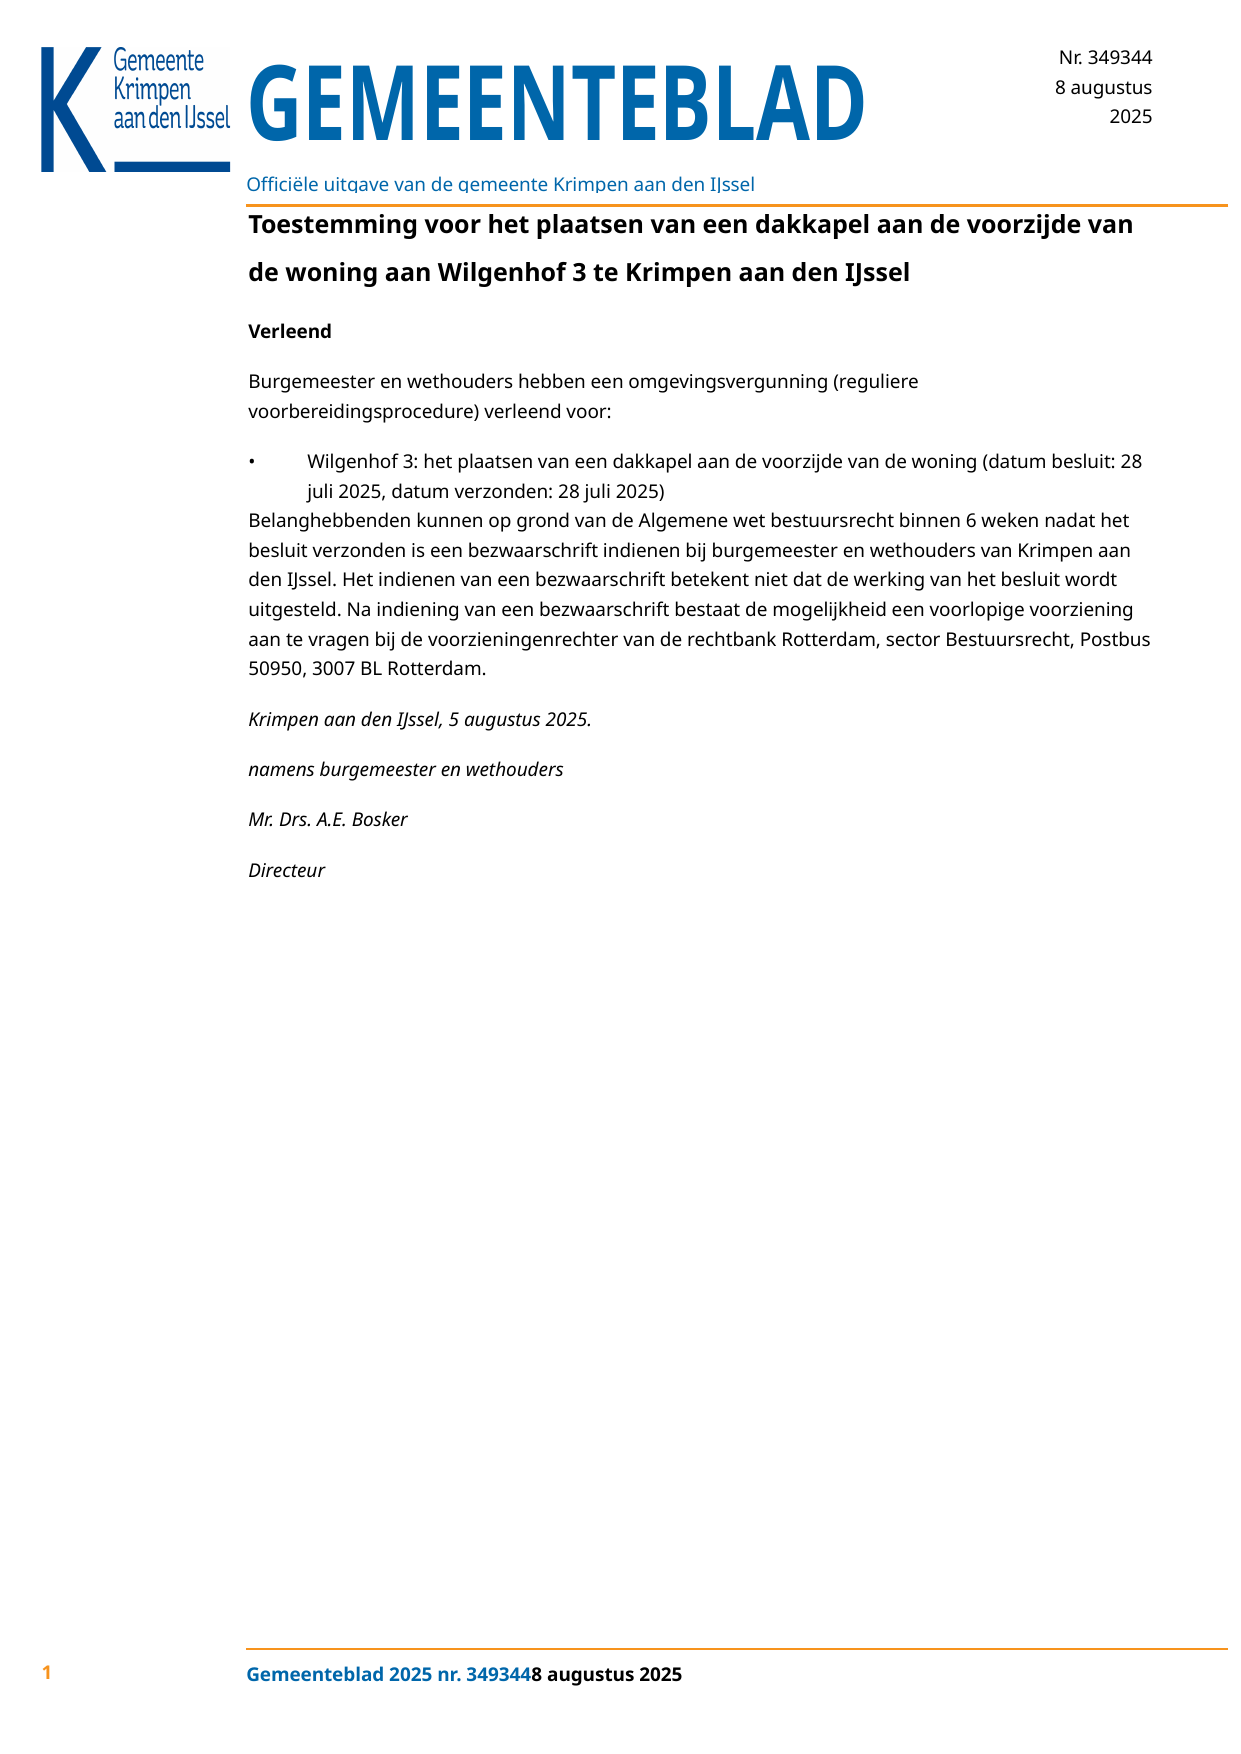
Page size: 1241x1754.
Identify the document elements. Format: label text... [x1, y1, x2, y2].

text Verleend [248, 318, 1152, 344]
text Mr. Drs. A.E. Bosker [248, 807, 1152, 832]
text Burgemeester en wethouders hebben een omgevingsvergunning (reguliere voorbereidingsprocedure) verleend voor: [248, 368, 1152, 424]
text Directeur [248, 857, 1152, 883]
text Toestemming voor het plaatsen van een dakkapel aan de voorzijde van de woning aan Wilgenhof 3 te Krimpen aan den IJssel [248, 207, 1152, 288]
text Belanghebbenden kunnen op grond van de Algemene wet bestuursrecht binnen 6 weken nadat het besluit verzonden is een bezwaarschrift indienen bij burgemeester en wethouders van Krimpen aan den IJssel. Het indienen van een bezwaarschrift betekent niet dat de werking van het besluit wordt uitgesteld. Na indiening van een bezwaarschrift bestaat de mogelijkheid een voorlopige voorziening aan te vragen bij de voorzieningenrechter van de rechtbank Rotterdam, sector Bestuursrecht, Postbus 50950, 3007 BL Rotterdam. [248, 507, 1152, 681]
text namens burgemeester en wethouders [248, 756, 1152, 782]
text Krimpen aan den IJssel, 5 augustus 2025. [248, 706, 1152, 732]
picture [41, 47, 231, 172]
list Wilgenhof 3: het plaatsen van een dakkapel aan de voorzijde van de woning (datum besluit: 28 juli 2025, datum verzonden: 28 juli 2025) [248, 448, 1152, 504]
